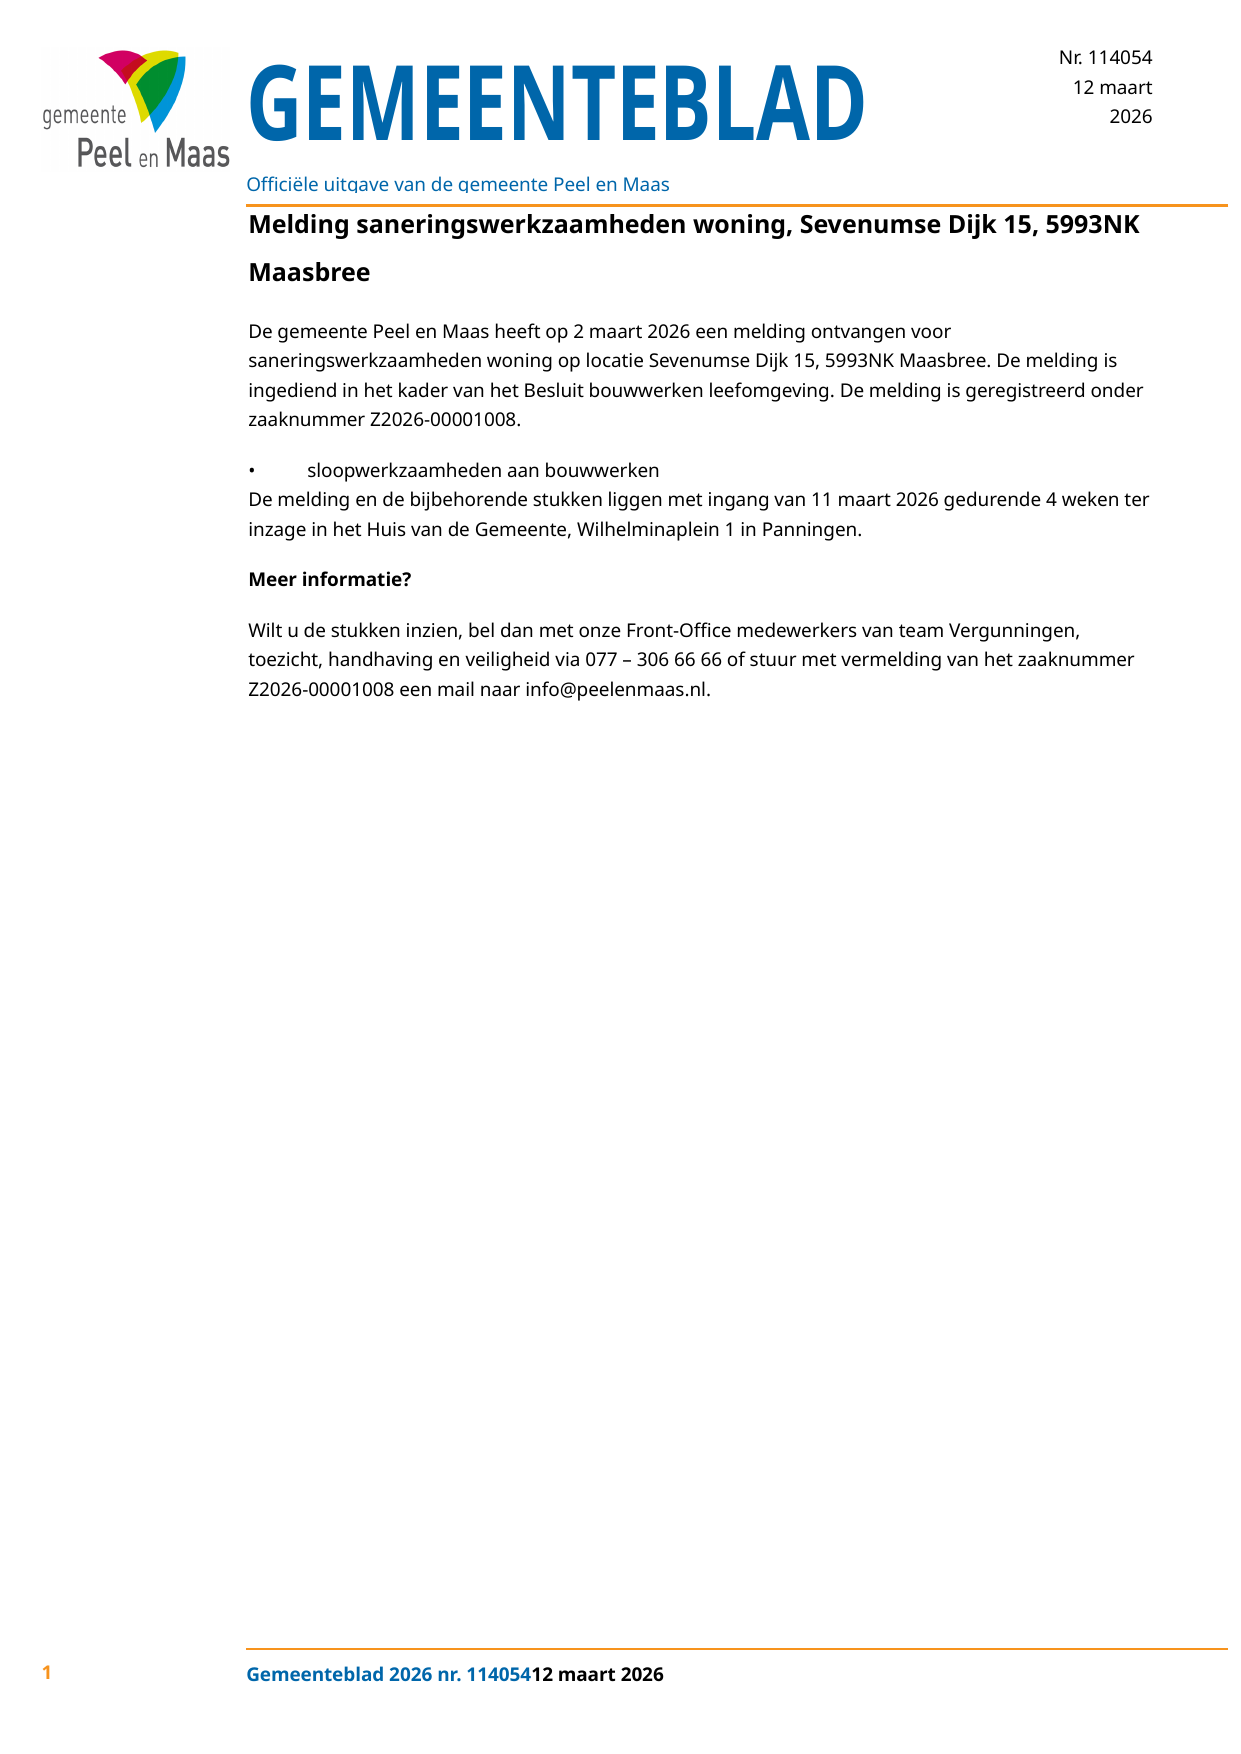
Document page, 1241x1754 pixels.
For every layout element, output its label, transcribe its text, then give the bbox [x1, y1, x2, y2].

list sloopwerkzaamheden aan bouwwerken [248, 457, 1152, 483]
text Wilt u de stukken inzien, bel dan met onze Front-Office medewerkers van team Vergunningen, toezicht, handhaving en veiligheid via 077 – 306 66 66 of stuur met vermelding van het zaaknummer Z2026-00001008 een mail naar info@peelenmaas.nl. [248, 617, 1152, 702]
text De melding en de bijbehorende stukken liggen met ingang van 11 maart 2026 gedurende 4 weken ter inzage in het Huis van de Gemeente, Wilhelminaplein 1 in Panningen. [248, 487, 1152, 542]
text Melding saneringswerkzaamheden woning, Sevenumse Dijk 15, 5993NK Maasbree [248, 207, 1152, 288]
text De gemeente Peel en Maas heeft op 2 maart 2026 een melding ontvangen voor saneringswerkzaamheden woning op locatie Sevenumse Dijk 15, 5993NK Maasbree. De melding is ingediend in het kader van het Besluit bouwwerken leefomgeving. De melding is geregistreerd onder zaaknummer Z2026-00001008. [248, 318, 1152, 432]
text Meer informatie? [248, 567, 1152, 592]
picture [41, 47, 231, 172]
